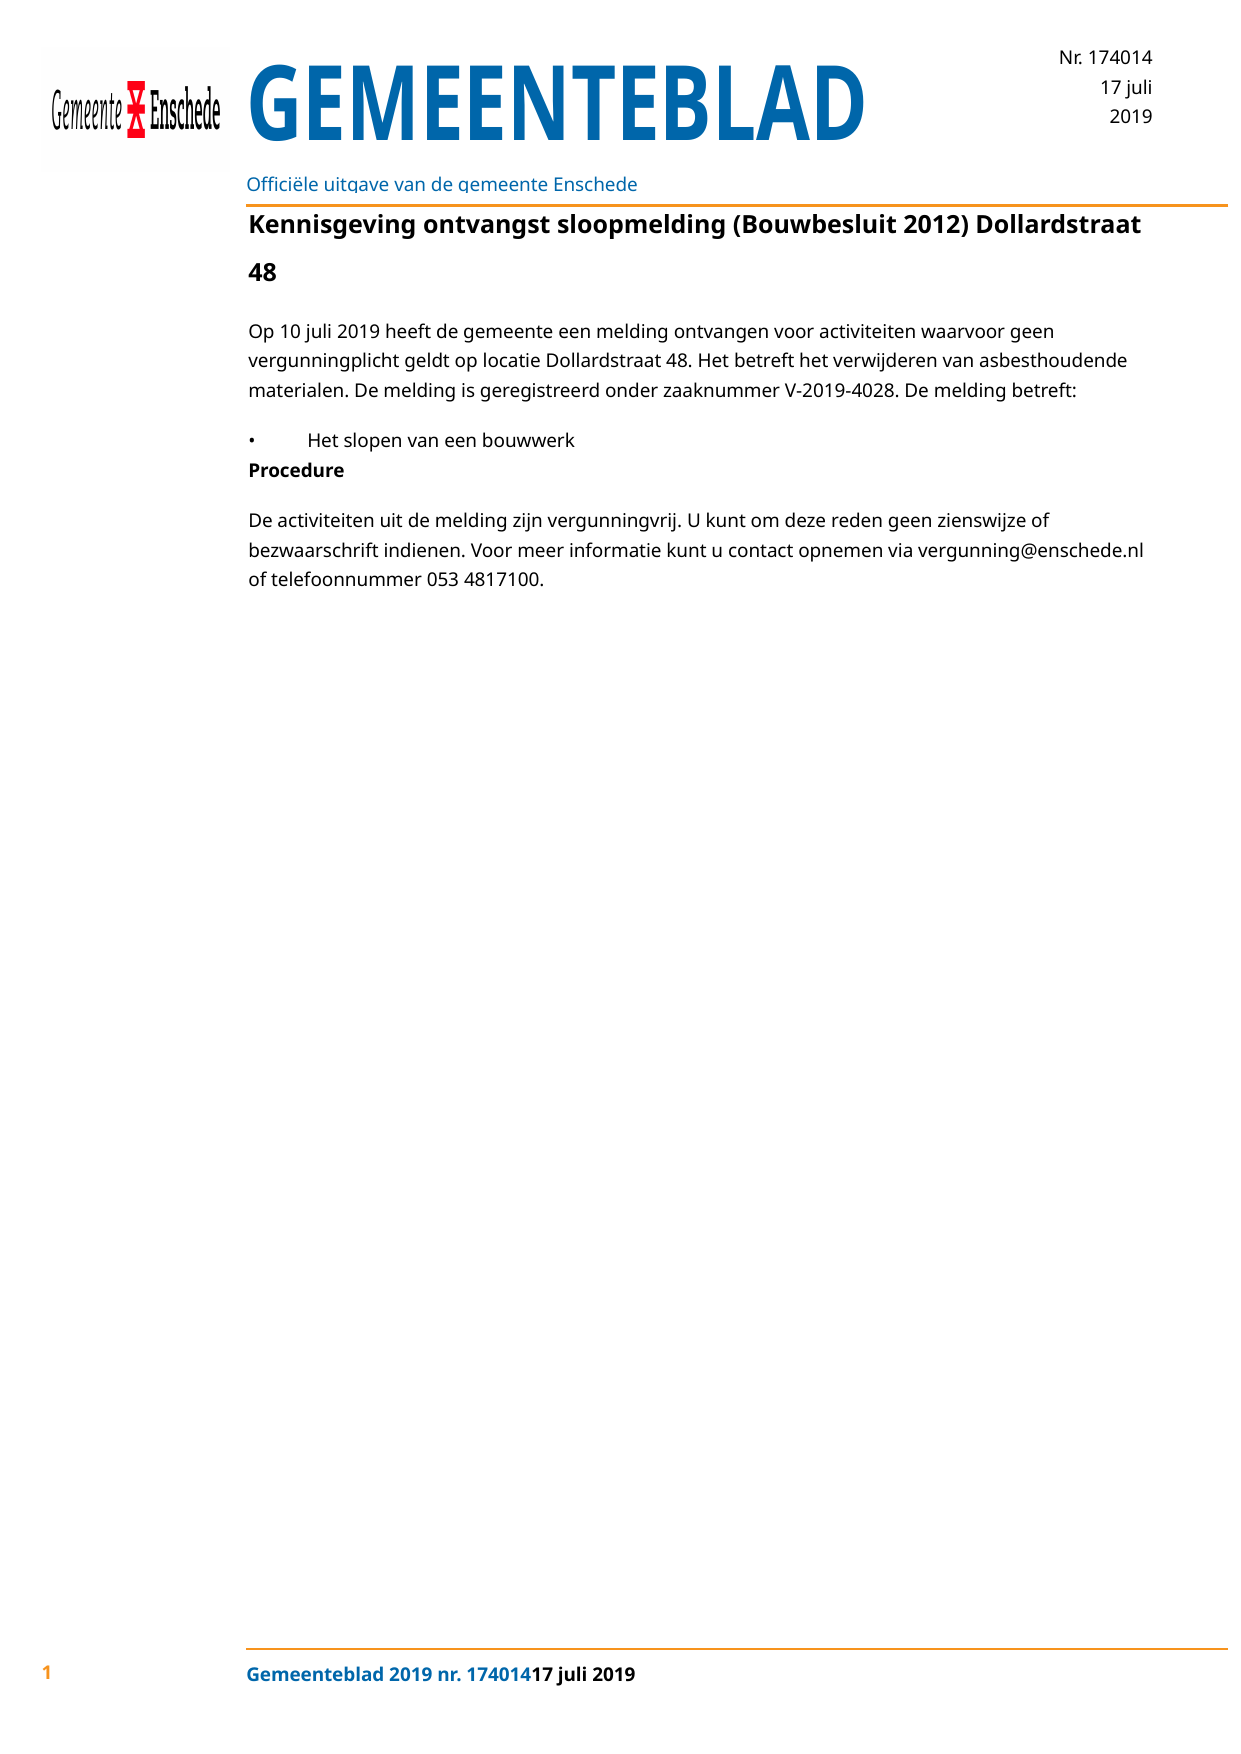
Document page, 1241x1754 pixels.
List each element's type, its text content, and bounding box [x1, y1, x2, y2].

text Procedure [248, 457, 1152, 483]
picture [41, 47, 231, 172]
list Het slopen van een bouwwerk [248, 427, 1152, 453]
text Op 10 juli 2019 heeft de gemeente een melding ontvangen voor activiteiten waarvoor geen vergunningplicht geldt op locatie Dollardstraat 48. Het betreft het verwijderen van asbesthoudende materialen. De melding is geregistreerd onder zaaknummer V-2019-4028. De melding betreft: [248, 318, 1152, 403]
text Kennisgeving ontvangst sloopmelding (Bouwbesluit 2012) Dollardstraat 48 [248, 207, 1152, 288]
text De activiteiten uit de melding zijn vergunningvrij. U kunt om deze reden geen zienswijze of bezwaarschrift indienen. Voor meer informatie kunt u contact opnemen via vergunning@enschede.nl of telefoonnummer 053 4817100. [248, 507, 1152, 592]
